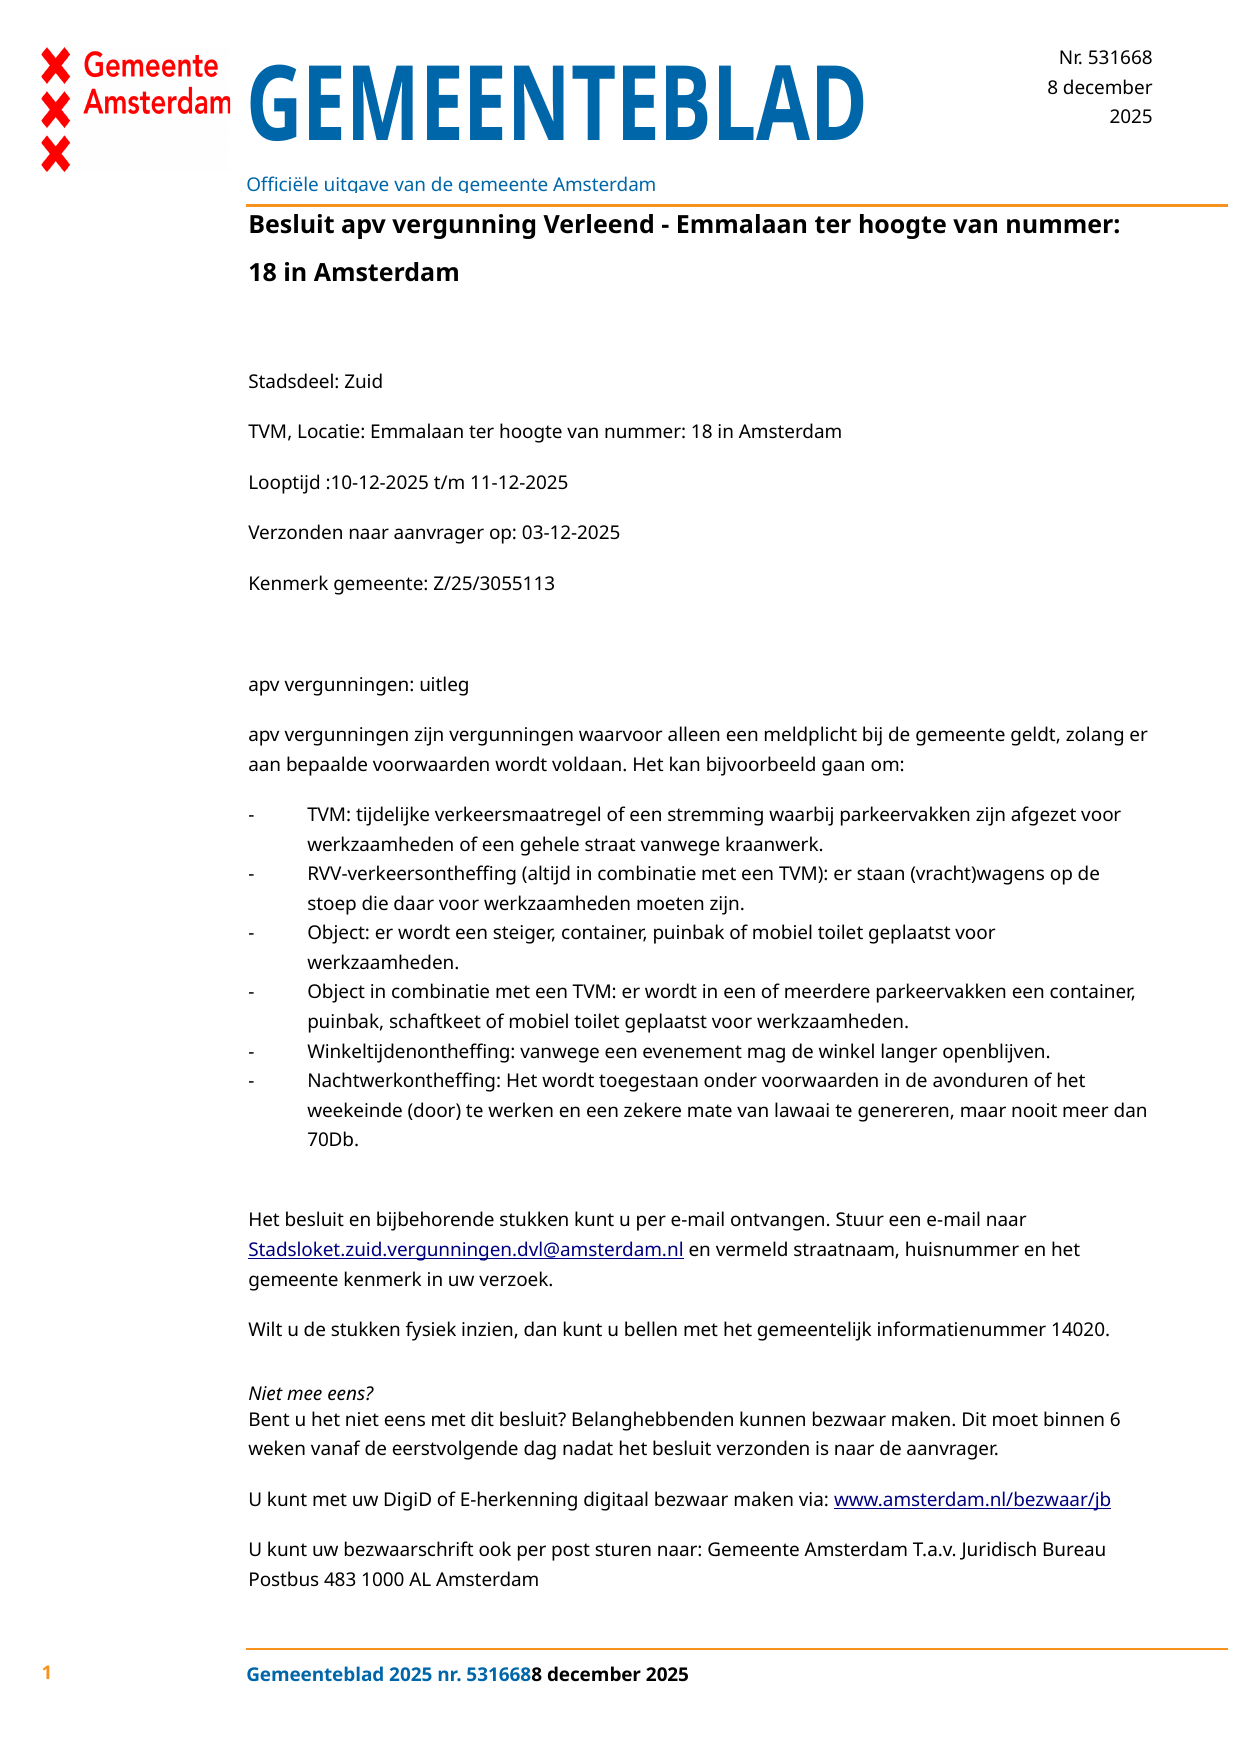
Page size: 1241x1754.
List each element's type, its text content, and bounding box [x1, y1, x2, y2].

text Stadsdeel: Zuid [248, 368, 1152, 394]
text Het besluit en bijbehorende stukken kunt u per e-mail ontvangen. Stuur een e-mail naar Stadsloket.zuid.vergunningen.dvl@amsterdam.nl en vermeld straatnaam, huisnummer en het gemeente kenmerk in uw verzoek. [248, 1207, 1152, 1292]
text Niet mee eens? [248, 1380, 1152, 1406]
text U kunt met uw DigiD of E-herkenning digitaal bezwaar maken via: www.amsterdam.nl/bezwaar/jb [248, 1486, 1152, 1512]
list RVV-verkeersontheffing (altijd in combinatie met een TVM): er staan (vracht)wagens op de stoep die daar voor werkzaamheden moeten zijn. [248, 860, 1152, 916]
text Looptijd :10-12-2025 t/m 11-12-2025 [248, 469, 1152, 495]
list Object in combinatie met een TVM: er wordt in een of meerdere parkeervakken een container, puinbak, schaftkeet of mobiel toilet geplaatst voor werkzaamheden. [248, 979, 1152, 1034]
list TVM: tijdelijke verkeersmaatregel of een stremming waarbij parkeervakken zijn afgezet voor werkzaamheden of een gehele straat vanwege kraanwerk. [248, 801, 1152, 857]
list Winkeltijdenontheffing: vanwege een evenement mag de winkel langer openblijven. [248, 1038, 1152, 1064]
text Kenmerk gemeente: Z/25/3055113 [248, 570, 1152, 596]
list Object: er wordt een steiger, container, puinbak of mobiel toilet geplaatst voor werkzaamheden. [248, 919, 1152, 975]
text Verzonden naar aanvrager op: 03-12-2025 [248, 519, 1152, 545]
picture [41, 47, 231, 172]
text Bent u het niet eens met dit besluit? Belanghebbenden kunnen bezwaar maken. Dit moet binnen 6 weken vanaf de eerstvolgende dag nadat het besluit verzonden is naar de aanvrager. [248, 1406, 1152, 1461]
list Nachtwerkontheffing: Het wordt toegestaan onder voorwaarden in de avonduren of het weekeinde (door) te werken en een zekere mate van lawaai te genereren, maar nooit meer dan 70Db. [248, 1067, 1152, 1152]
text U kunt uw bezwaarschrift ook per post sturen naar: Gemeente Amsterdam T.a.v. Juridisch Bureau Postbus 483 1000 AL Amsterdam [248, 1536, 1152, 1592]
text Wilt u de stukken fysiek inzien, dan kunt u bellen met het gemeentelijk informatienummer 14020. [248, 1316, 1152, 1342]
text apv vergunningen: uitleg [248, 671, 1152, 697]
text Besluit apv vergunning Verleend - Emmalaan ter hoogte van nummer: 18 in Amsterdam [248, 207, 1152, 288]
text apv vergunningen zijn vergunningen waarvoor alleen een meldplicht bij de gemeente geldt, zolang er aan bepaalde voorwaarden wordt voldaan. Het kan bijvoorbeeld gaan om: [248, 721, 1152, 777]
text TVM, Locatie: Emmalaan ter hoogte van nummer: 18 in Amsterdam [248, 419, 1152, 444]
